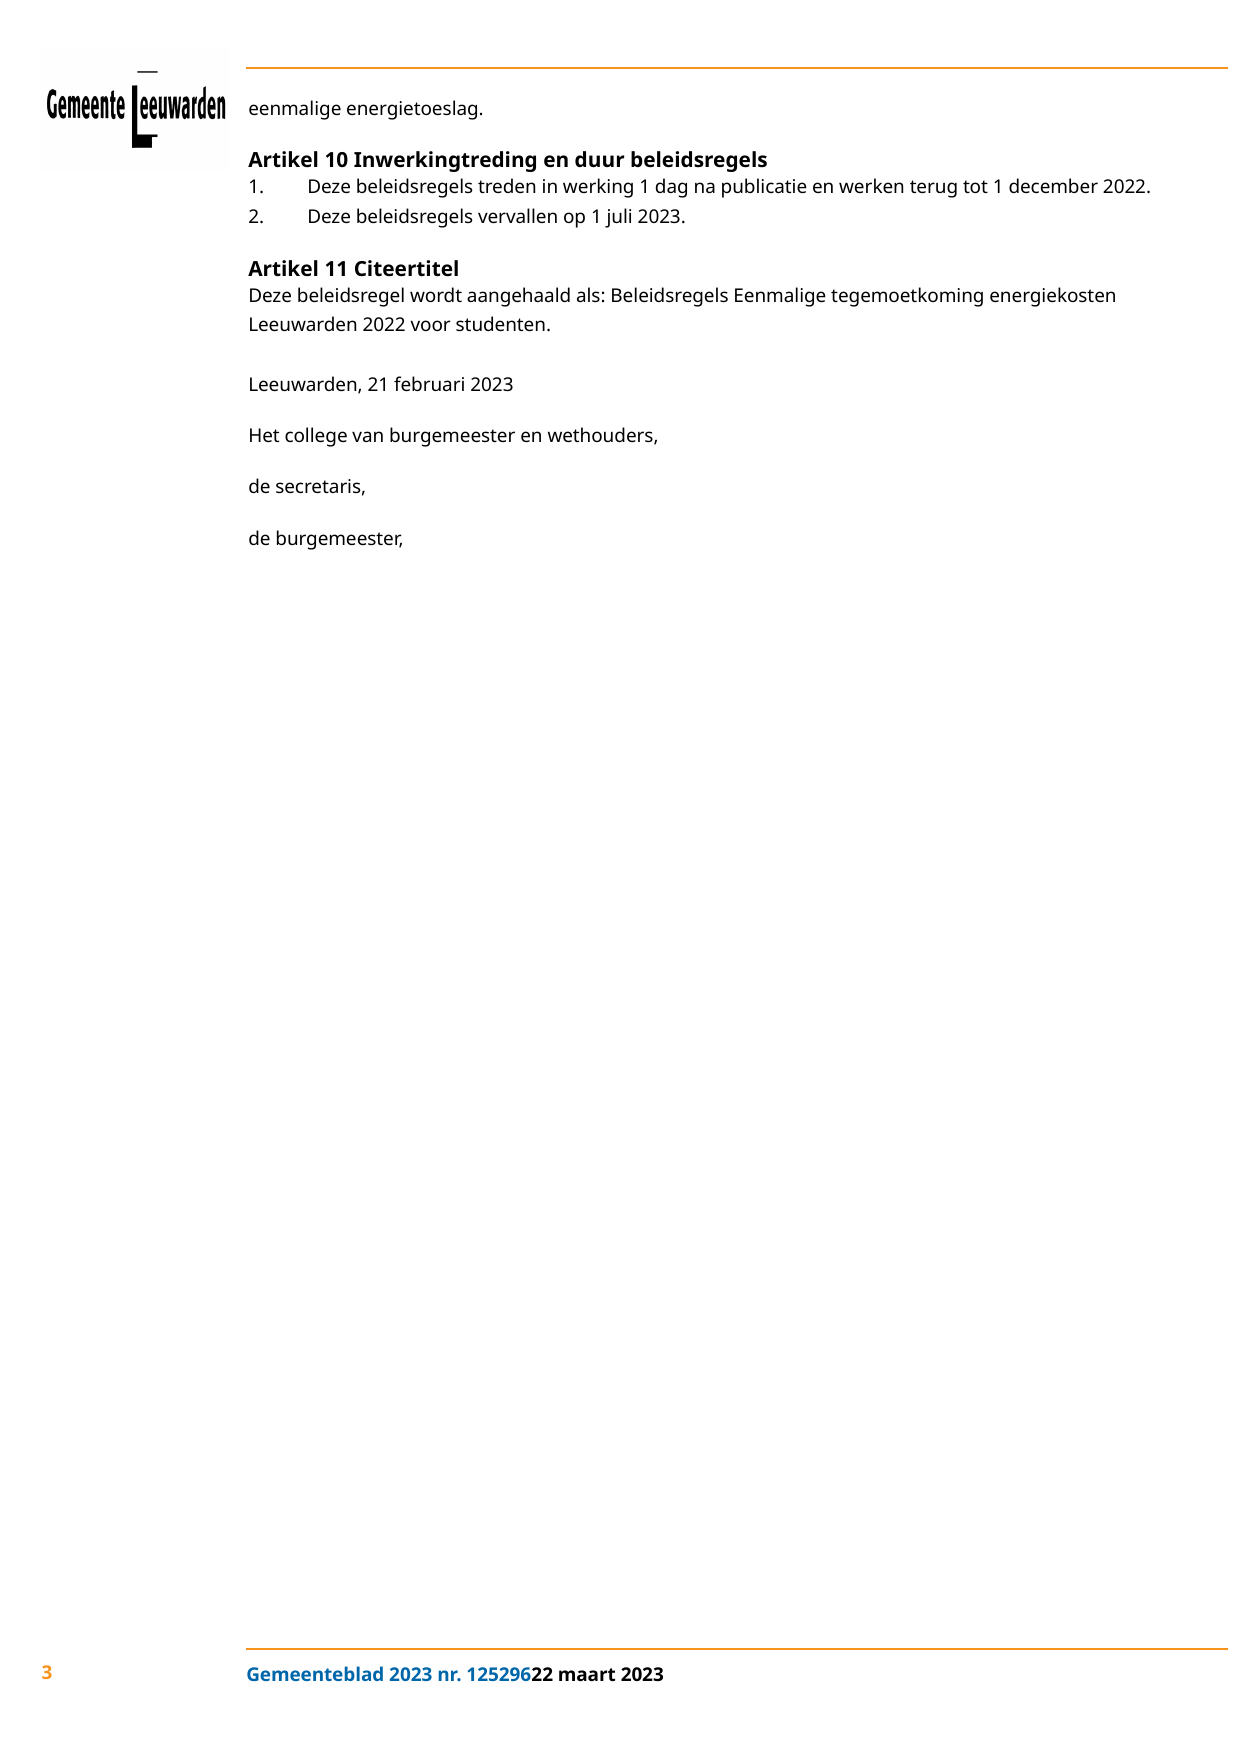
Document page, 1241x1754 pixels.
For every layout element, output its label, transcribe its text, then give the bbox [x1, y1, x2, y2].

text de burgemeester, [248, 525, 1152, 551]
text Artikel 10 Inwerkingtreding en duur beleidsregels [248, 145, 1152, 174]
list Deze beleidsregels vervallen op 1 juli 2023. [248, 203, 1152, 229]
text Leeuwarden, 21 februari 2023 [248, 371, 1152, 397]
list Deze beleidsregels treden in werking 1 dag na publicatie en werken terug tot 1 december 2022. [248, 174, 1152, 199]
text Het college van burgemeester en wethouders, [248, 422, 1152, 448]
text de secretaris, [248, 474, 1152, 499]
text Deze beleidsregel wordt aangehaald als: Beleidsregels Eenmalige tegemoetkoming energiekosten Leeuwarden 2022 voor studenten. [248, 282, 1152, 337]
picture [41, 47, 231, 172]
text Artikel 11 Citeertitel [248, 254, 1152, 282]
text eenmalige energietoeslag. [248, 95, 1152, 121]
